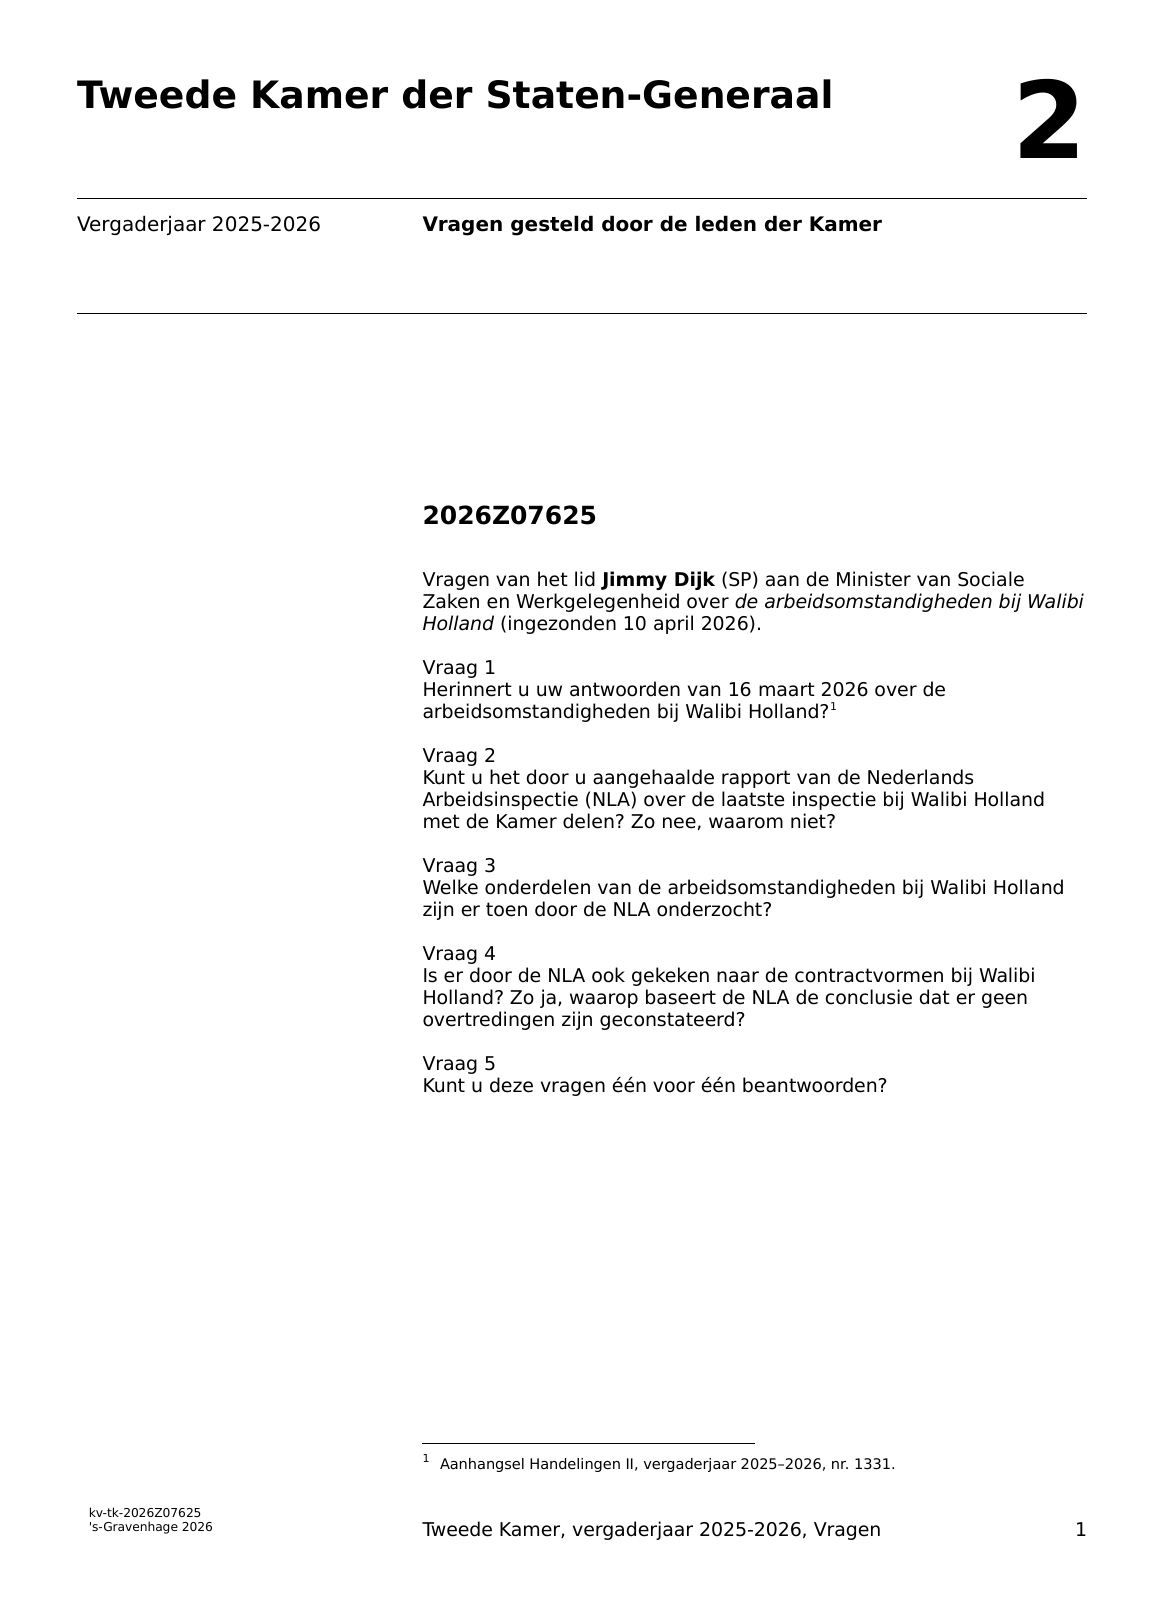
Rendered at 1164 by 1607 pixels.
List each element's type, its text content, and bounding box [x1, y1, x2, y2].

text Vraag 3 [422, 855, 1087, 877]
text Vraag 2 [422, 745, 1087, 767]
text 's-Gravenhage 2026 [88, 1520, 323, 1534]
text Vraag 5 [422, 1053, 1087, 1075]
table_header 2 [886, 59, 1087, 198]
text Vraag 1 [422, 657, 1087, 679]
text Aanhangsel Handelingen II, vergaderjaar 2025–2026, nr. 1331. [422, 1452, 1087, 1474]
table_header Tweede Kamer der Staten-Generaal [77, 59, 886, 198]
text Kunt u het door u aangehaalde rapport van de Nederlands Arbeidsinspectie (NLA) over de laatste inspectie bij Walibi Holland met de Kamer delen? Zo nee, waarom niet? [422, 767, 1087, 833]
text kv-tk-2026Z07625 [88, 1506, 323, 1520]
text Welke onderdelen van de arbeidsomstandigheden bij Walibi Holland zijn er toen door de NLA onderzocht? [422, 877, 1087, 921]
text Kunt u deze vragen één voor één beantwoorden? [422, 1075, 1087, 1097]
text Is er door de NLA ook gekeken naar de contractvormen bij Walibi Holland? Zo ja, waarop baseert de NLA de conclusie dat er geen overtredingen zijn geconstateerd? [422, 965, 1087, 1031]
table_cell Vergaderjaar 2025-2026 [77, 199, 422, 313]
text Vraag 4 [422, 943, 1087, 965]
text Vragen van het lid Jimmy Dijk (SP) aan de Minister van Sociale Zaken en Werkgelegenheid over de arbeidsomstandigheden bij Walibi Holland (ingezonden 10 april 2026). [422, 569, 1087, 635]
text 2026Z07625 [422, 501, 1087, 531]
text Herinnert u uw antwoorden van 16 maart 2026 over de arbeidsomstandigheden bij Walibi Holland? [422, 679, 1087, 723]
table_cell Vragen gesteld door de leden der Kamer [422, 199, 1087, 313]
